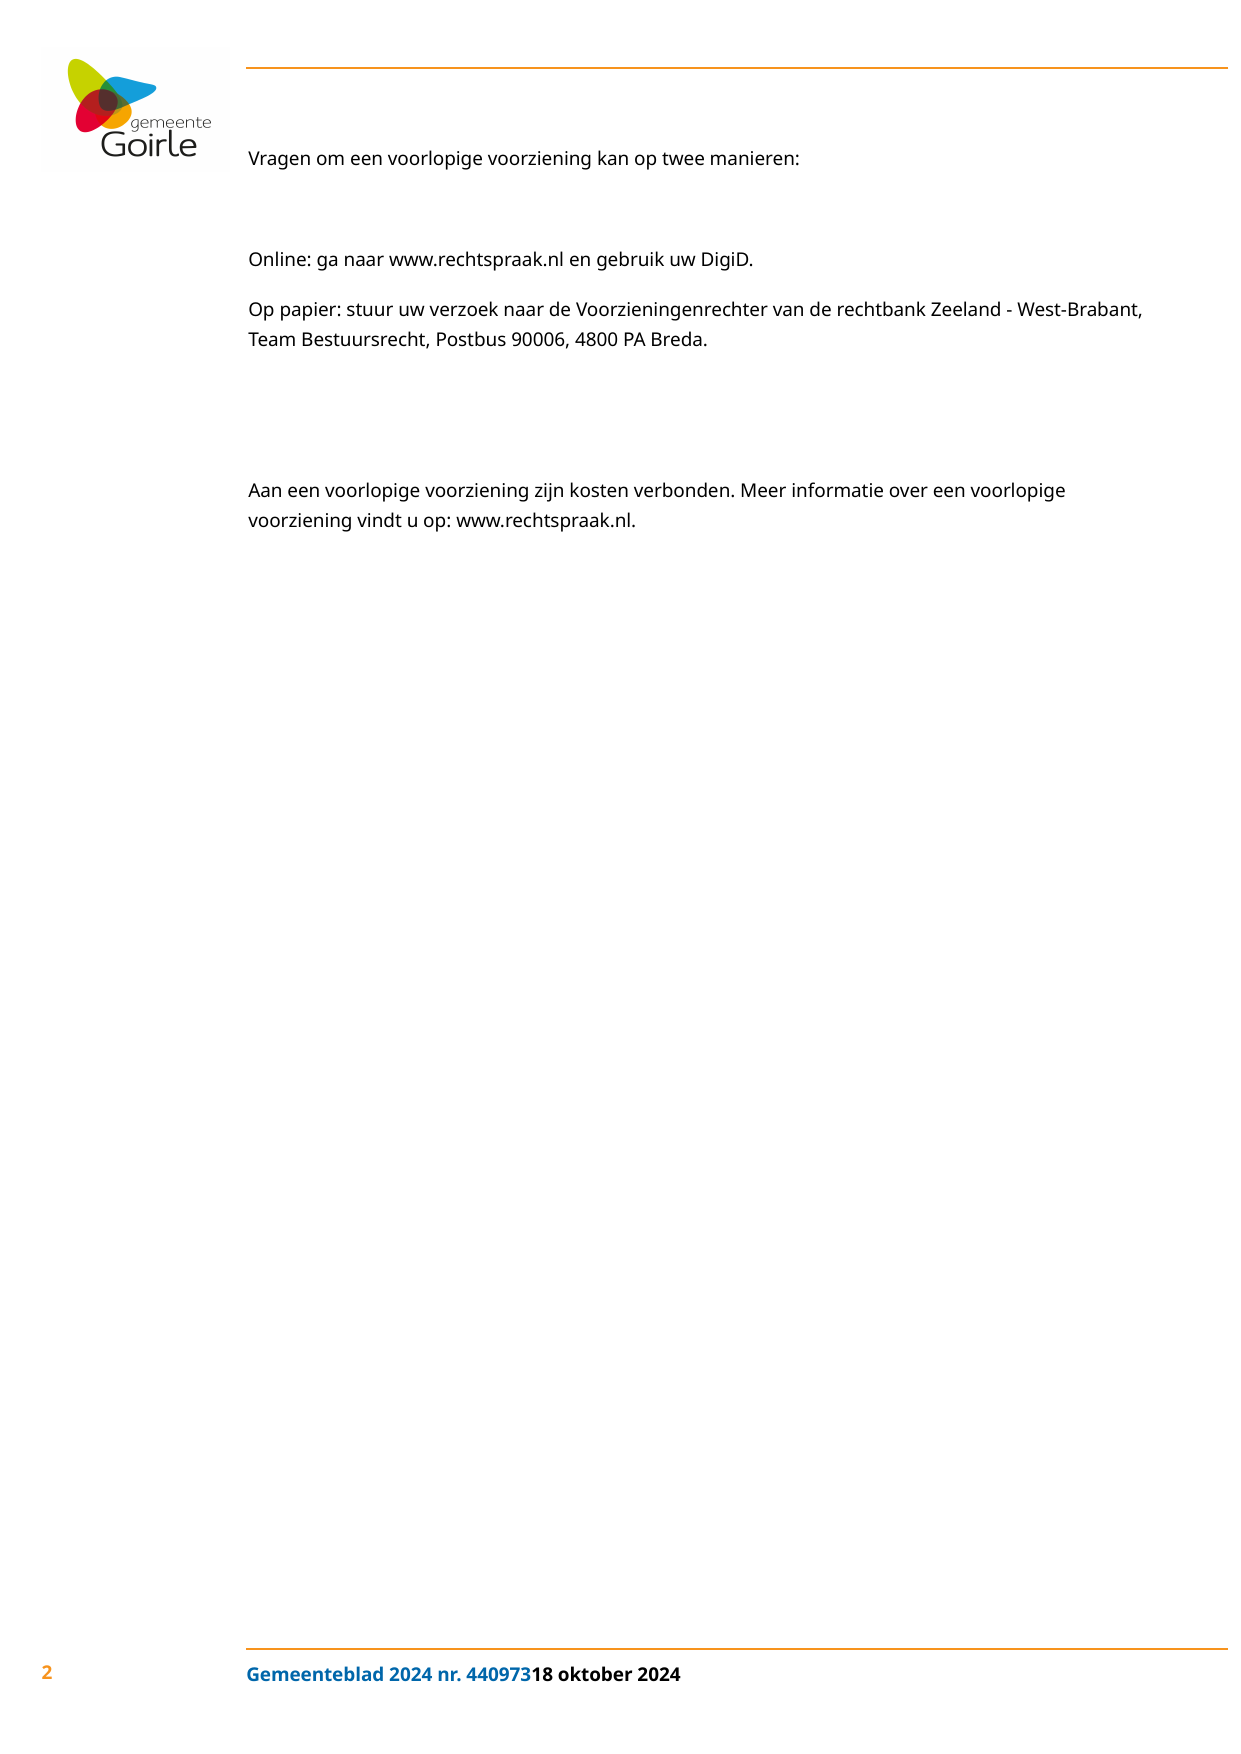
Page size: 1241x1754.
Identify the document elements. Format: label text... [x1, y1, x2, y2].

picture [41, 47, 231, 172]
text Online: ga naar www.rechtspraak.nl en gebruik uw DigiD. [248, 246, 1152, 272]
text Aan een voorlopige voorziening zijn kosten verbonden. Meer informatie over een voorlopige voorziening vindt u op: www.rechtspraak.nl. [248, 477, 1152, 533]
text Op papier: stuur uw verzoek naar de Voorzieningenrechter van de rechtbank Zeeland - West-Brabant, Team Bestuursrecht, Postbus 90006, 4800 PA Breda. [248, 296, 1152, 352]
text Vragen om een voorlopige voorziening kan op twee manieren: [248, 145, 1152, 171]
